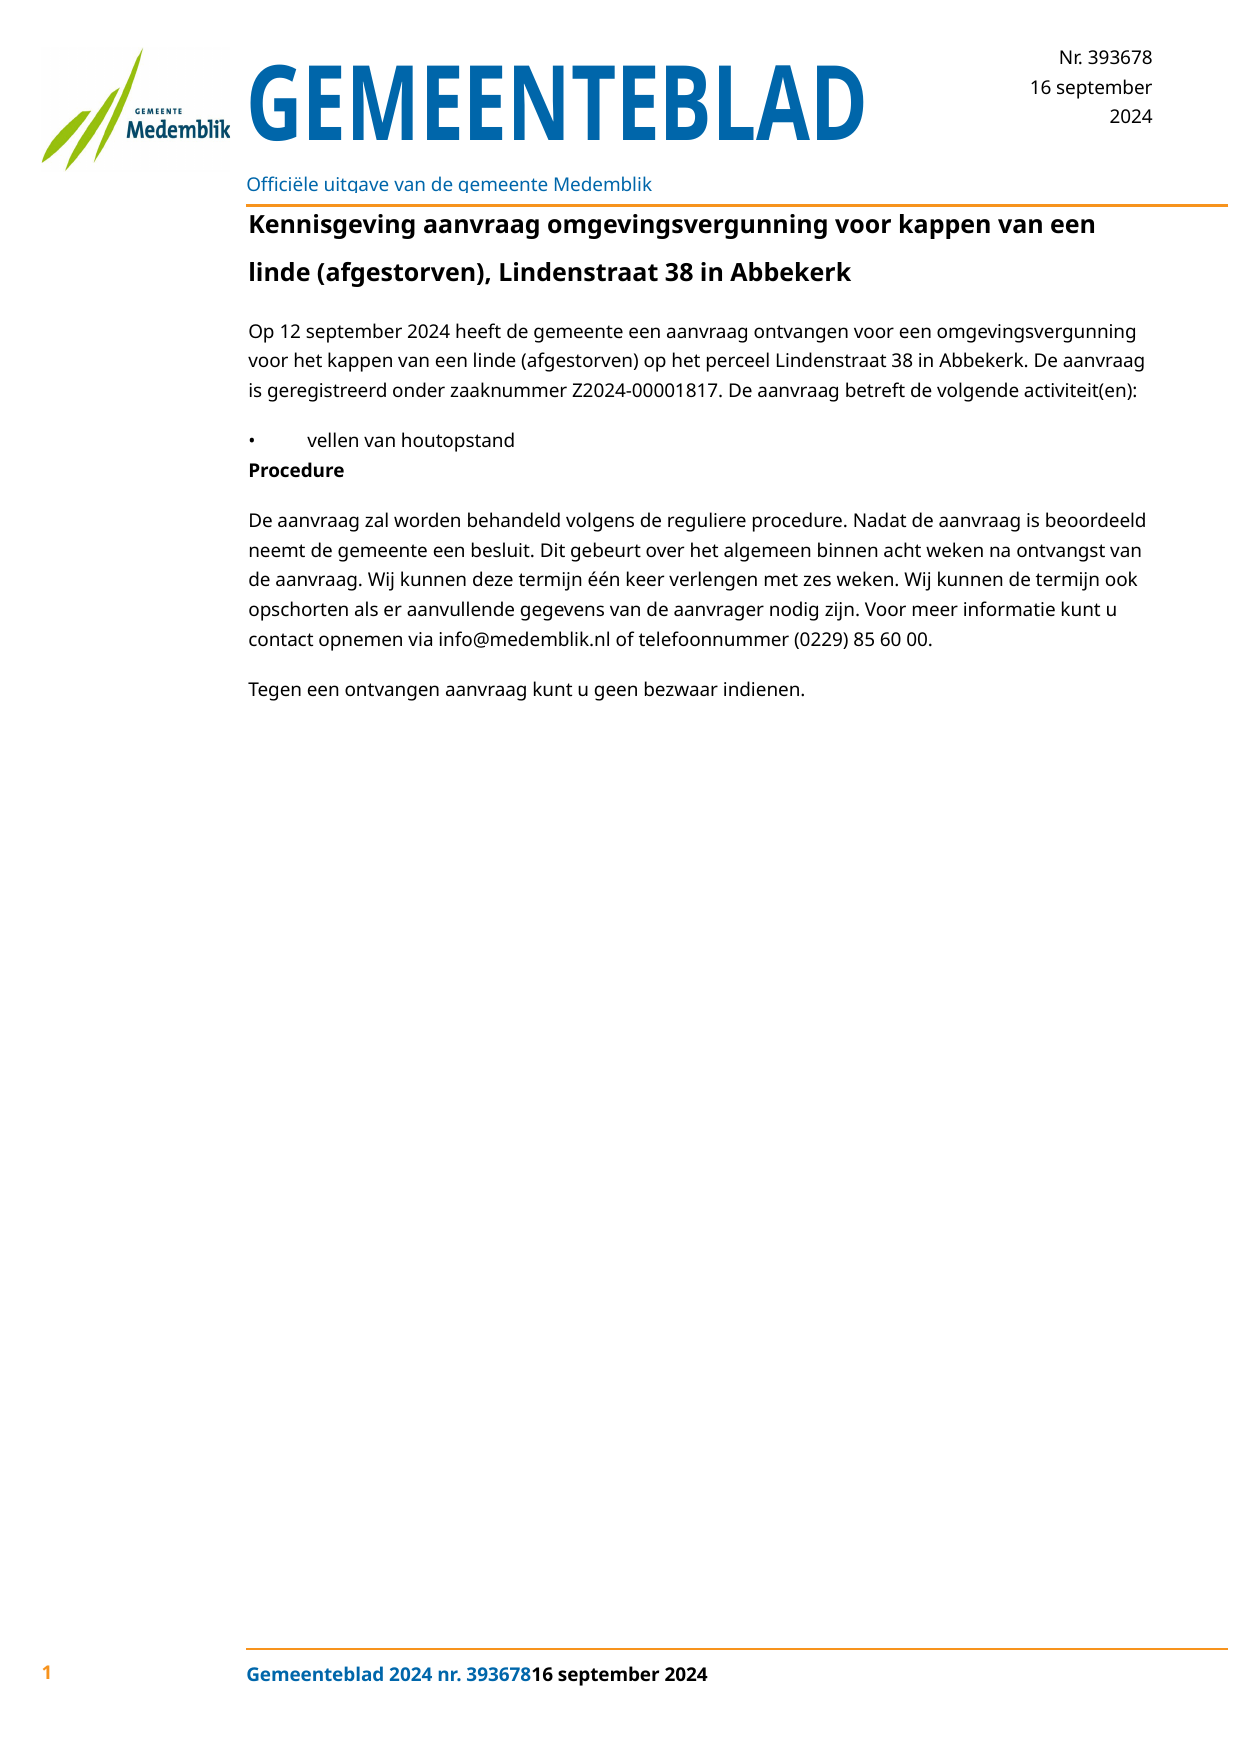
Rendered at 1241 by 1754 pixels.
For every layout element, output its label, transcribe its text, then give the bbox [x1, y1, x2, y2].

text Op 12 september 2024 heeft de gemeente een aanvraag ontvangen voor een omgevingsvergunning voor het kappen van een linde (afgestorven) op het perceel Lindenstraat 38 in Abbekerk. De aanvraag is geregistreerd onder zaaknummer Z2024-00001817. De aanvraag betreft de volgende activiteit(en): [248, 318, 1152, 403]
picture [41, 47, 231, 172]
text Kennisgeving aanvraag omgevingsvergunning voor kappen van een linde (afgestorven), Lindenstraat 38 in Abbekerk [248, 207, 1152, 288]
text De aanvraag zal worden behandeld volgens de reguliere procedure. Nadat de aanvraag is beoordeeld neemt de gemeente een besluit. Dit gebeurt over het algemeen binnen acht weken na ontvangst van de aanvraag. Wij kunnen deze termijn één keer verlengen met zes weken. Wij kunnen de termijn ook opschorten als er aanvullende gegevens van de aanvrager nodig zijn. Voor meer informatie kunt u contact opnemen via info@medemblik.nl of telefoonnummer (0229) 85 60 00. [248, 507, 1152, 652]
text Tegen een ontvangen aanvraag kunt u geen bezwaar indienen. [248, 676, 1152, 702]
list vellen van houtopstand [248, 427, 1152, 453]
text Procedure [248, 457, 1152, 483]
